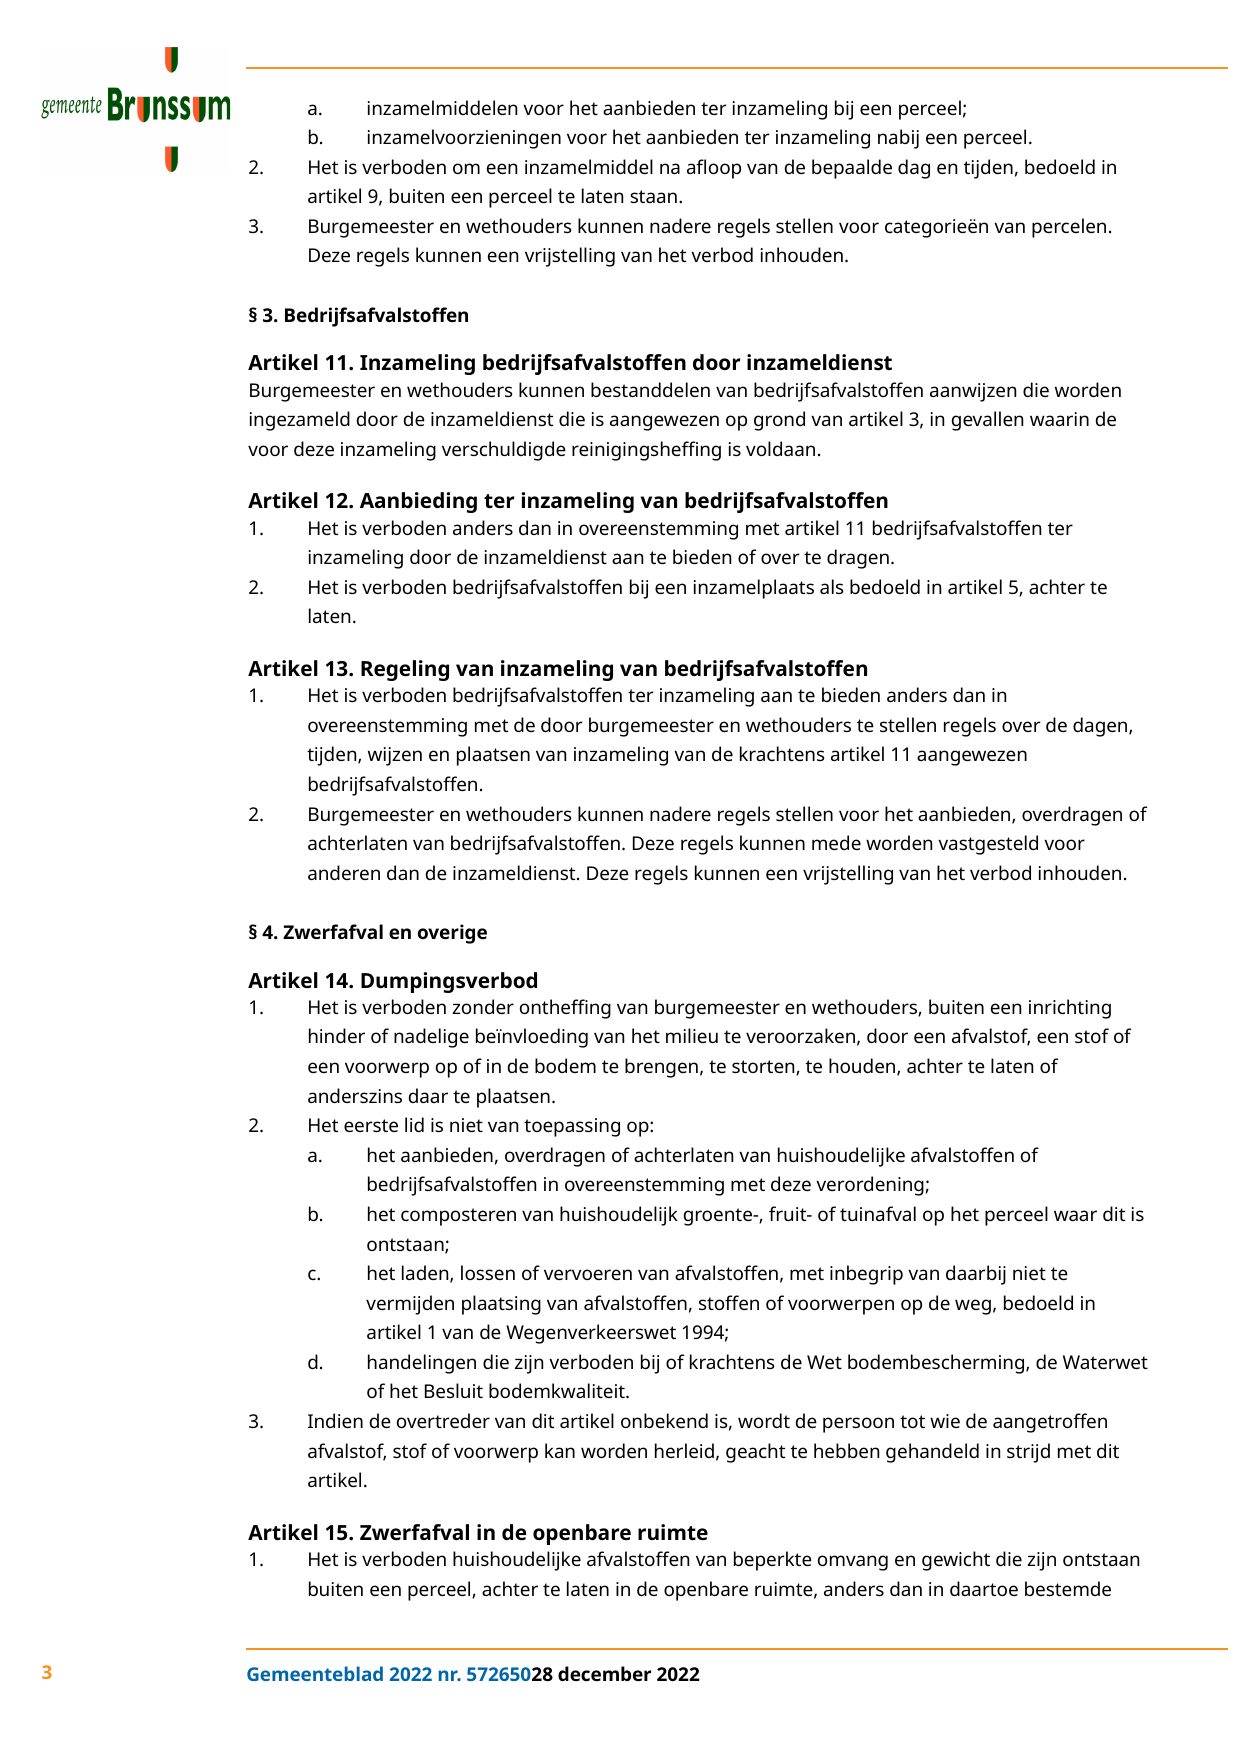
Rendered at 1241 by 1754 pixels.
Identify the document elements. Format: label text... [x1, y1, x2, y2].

list Het is verboden zonder ontheffing van burgemeester en wethouders, buiten een inrichting hinder of nadelige beïnvloeding van het milieu te veroorzaken, door een afvalstof, een stof of een voorwerp op of in de bodem te brengen, te storten, te houden, achter te laten of anderszins daar te plaatsen. [248, 994, 1152, 1109]
list Indien de overtreder van dit artikel onbekend is, wordt de persoon tot wie de aangetroffen afvalstof, stof of voorwerp kan worden herleid, geacht te hebben gehandeld in strijd met dit artikel. [248, 1408, 1152, 1493]
text Artikel 14. Dumpingsverbod [248, 966, 1152, 994]
text § 4. Zwerfafval en overige [248, 919, 1152, 945]
text Artikel 13. Regeling van inzameling van bedrijfsafvalstoffen [248, 654, 1152, 682]
picture [41, 47, 231, 172]
list het aanbieden, overdragen of achterlaten van huishoudelijke afvalstoffen of bedrijfsafvalstoffen in overeenstemming met deze verordening; [307, 1142, 1152, 1197]
list Het is verboden huishoudelijke afvalstoffen van beperkte omvang en gewicht die zijn ontstaan buiten een perceel, achter te laten in de openbare ruimte, anders dan in daartoe bestemde [248, 1546, 1152, 1602]
text Artikel 11. Inzameling bedrijfsafvalstoffen door inzameldienst [248, 348, 1152, 377]
list inzamelmiddelen voor het aanbieden ter inzameling bij een perceel; [307, 95, 1152, 121]
text § 3. Bedrijfsafvalstoffen [248, 302, 1152, 328]
text Burgemeester en wethouders kunnen bestanddelen van bedrijfsafvalstoffen aanwijzen die worden ingezameld door de inzameldienst die is aangewezen op grond van artikel 3, in gevallen waarin de voor deze inzameling verschuldigde reinigingsheffing is voldaan. [248, 377, 1152, 462]
list handelingen die zijn verboden bij of krachtens de Wet bodembescherming, de Waterwet of het Besluit bodemkwaliteit. [307, 1349, 1152, 1404]
list Burgemeester en wethouders kunnen nadere regels stellen voor het aanbieden, overdragen of achterlaten van bedrijfsafvalstoffen. Deze regels kunnen mede worden vastgesteld voor anderen dan de inzameldienst. Deze regels kunnen een vrijstelling van het verbod inhouden. [248, 801, 1152, 886]
list Het is verboden om een inzamelmiddel na afloop van de bepaalde dag en tijden, bedoeld in artikel 9, buiten een perceel te laten staan. [248, 154, 1152, 209]
list inzamelvoorzieningen voor het aanbieden ter inzameling nabij een perceel. [307, 124, 1152, 150]
list Het is verboden anders dan in overeenstemming met artikel 11 bedrijfsafvalstoffen ter inzameling door de inzameldienst aan te bieden of over te dragen. [248, 515, 1152, 570]
list het composteren van huishoudelijk groente-, fruit- of tuinafval op het perceel waar dit is ontstaan; [307, 1201, 1152, 1257]
list Het eerste lid is niet van toepassing op: [248, 1112, 1152, 1138]
list Het is verboden bedrijfsafvalstoffen ter inzameling aan te bieden anders dan in overeenstemming met de door burgemeester en wethouders te stellen regels over de dagen, tijden, wijzen en plaatsen van inzameling van de krachtens artikel 11 aangewezen bedrijfsafvalstoffen. [248, 682, 1152, 797]
text Artikel 15. Zwerfafval in de openbare ruimte [248, 1518, 1152, 1546]
text Artikel 12. Aanbieding ter inzameling van bedrijfsafvalstoffen [248, 486, 1152, 515]
list het laden, lossen of vervoeren van afvalstoffen, met inbegrip van daarbij niet te vermijden plaatsing van afvalstoffen, stoffen of voorwerpen op de weg, bedoeld in artikel 1 van de Wegenverkeerswet 1994; [307, 1260, 1152, 1345]
list Burgemeester en wethouders kunnen nadere regels stellen voor categorieën van percelen. Deze regels kunnen een vrijstelling van het verbod inhouden. [248, 213, 1152, 268]
list Het is verboden bedrijfsafvalstoffen bij een inzamelplaats als bedoeld in artikel 5, achter te laten. [248, 574, 1152, 629]
